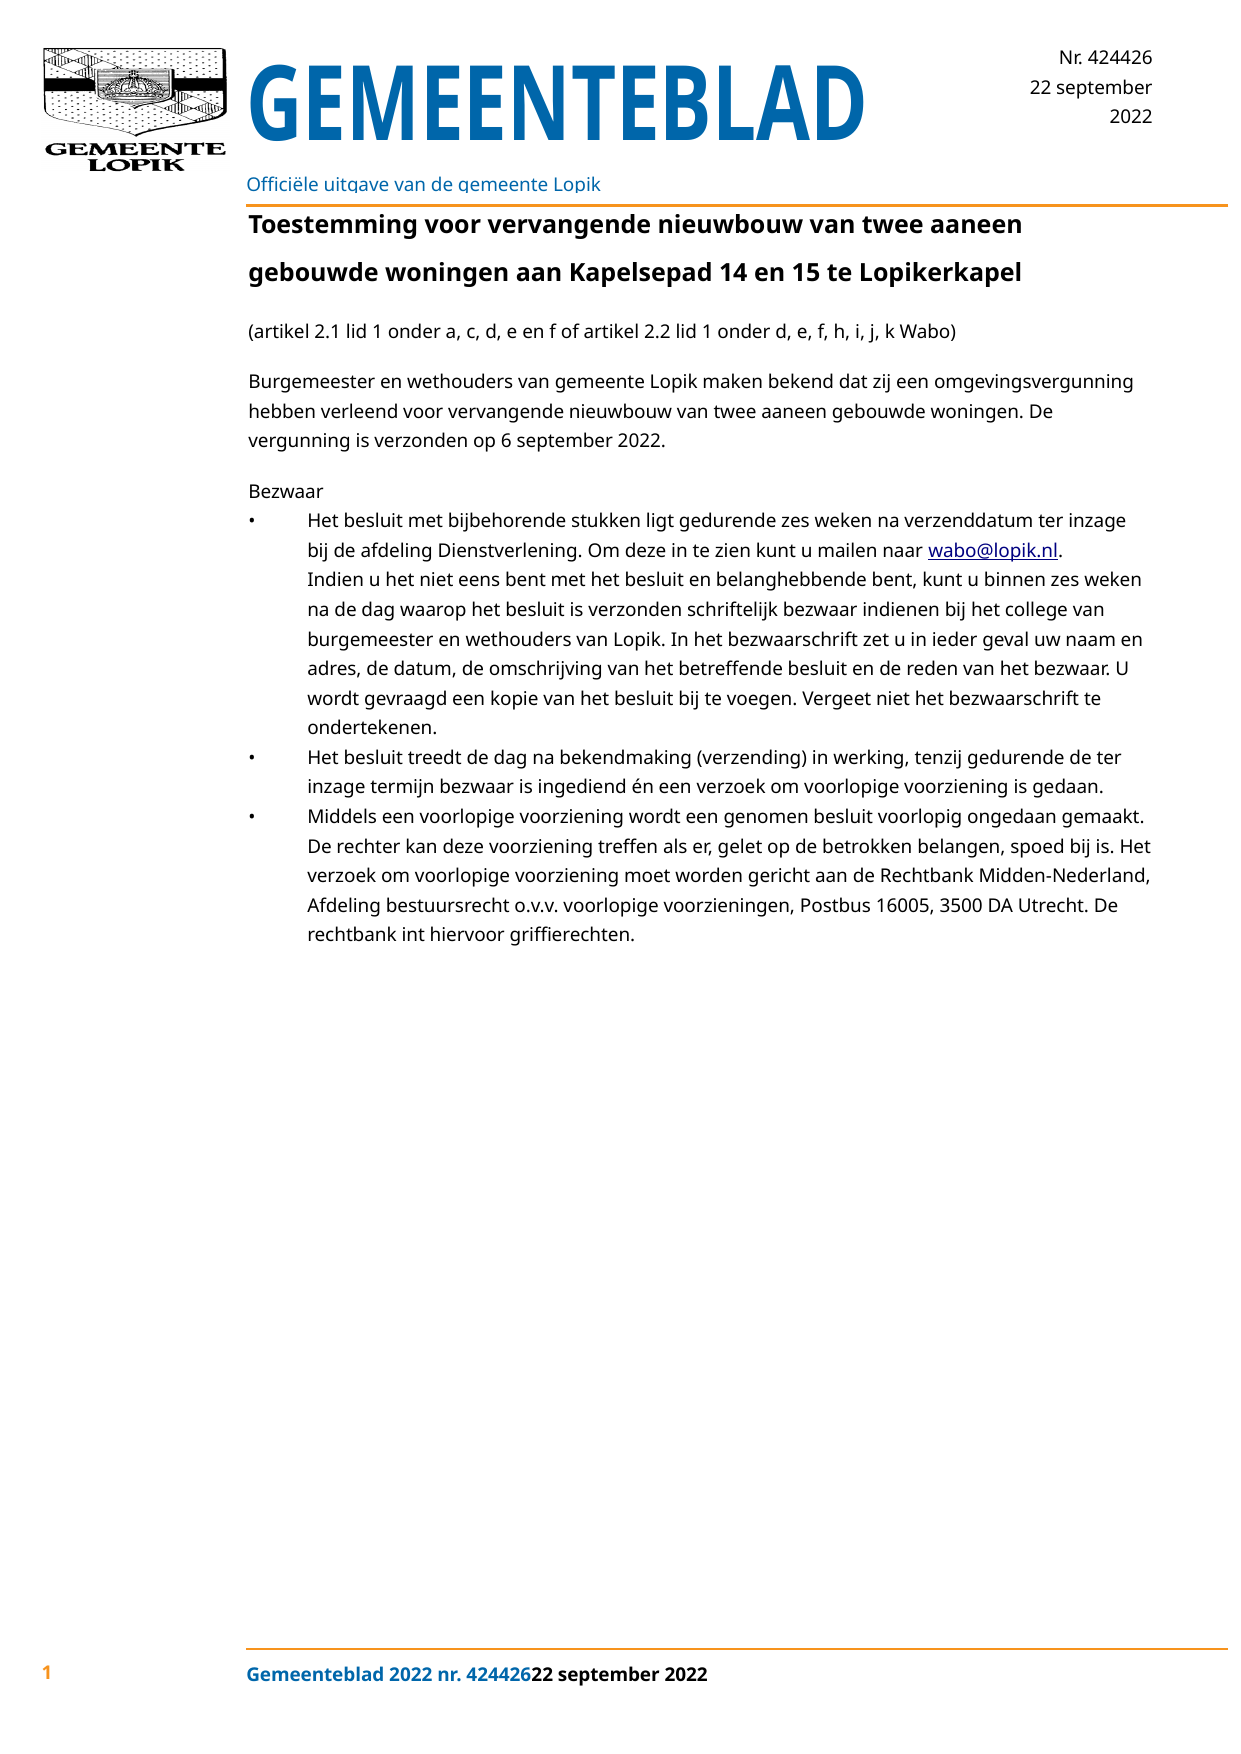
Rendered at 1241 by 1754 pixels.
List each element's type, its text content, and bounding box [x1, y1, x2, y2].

text Toestemming voor vervangende nieuwbouw van twee aaneen gebouwde woningen aan Kapelsepad 14 en 15 te Lopikerkapel [248, 207, 1152, 288]
text Burgemeester en wethouders van gemeente Lopik maken bekend dat zij een omgevingsvergunning hebben verleend voor vervangende nieuwbouw van twee aaneen gebouwde woningen. De vergunning is verzonden op 6 september 2022. [248, 368, 1152, 453]
text (artikel 2.1 lid 1 onder a, c, d, e en f of artikel 2.2 lid 1 onder d, e, f, h, i, j, k Wabo) [248, 318, 1152, 344]
text Bezwaar [248, 478, 1152, 504]
list Het besluit treedt de dag na bekendmaking (verzending) in werking, tenzij gedurende de ter inzage termijn bezwaar is ingediend én een verzoek om voorlopige voorziening is gedaan. [248, 744, 1152, 799]
list Het besluit met bijbehorende stukken ligt gedurende zes weken na verzenddatum ter inzage bij de afdeling Dienstverlening. Om deze in te zien kunt u mailen naar wabo@lopik.nl. [248, 507, 1152, 563]
list Middels een voorlopige voorziening wordt een genomen besluit voorlopig ongedaan gemaakt. De rechter kan deze voorziening treffen als er, gelet op de betrokken belangen, spoed bij is. Het verzoek om voorlopige voorziening moet worden gericht aan de Rechtbank Midden-Nederland, Afdeling bestuursrecht o.v.v. voorlopige voorzieningen, Postbus 16005, 3500 DA Utrecht. De rechtbank int hiervoor griffierechten. [248, 803, 1152, 947]
picture [41, 47, 231, 172]
list Indien u het niet eens bent met het besluit en belanghebbende bent, kunt u binnen zes weken na de dag waarop het besluit is verzonden schriftelijk bezwaar indienen bij het college van burgemeester en wethouders van Lopik. In het bezwaarschrift zet u in ieder geval uw naam en adres, de datum, de omschrijving van het betreffende besluit en de reden van het bezwaar. U wordt gevraagd een kopie van het besluit bij te voegen. Vergeet niet het bezwaarschrift te ondertekenen. [248, 567, 1152, 740]
